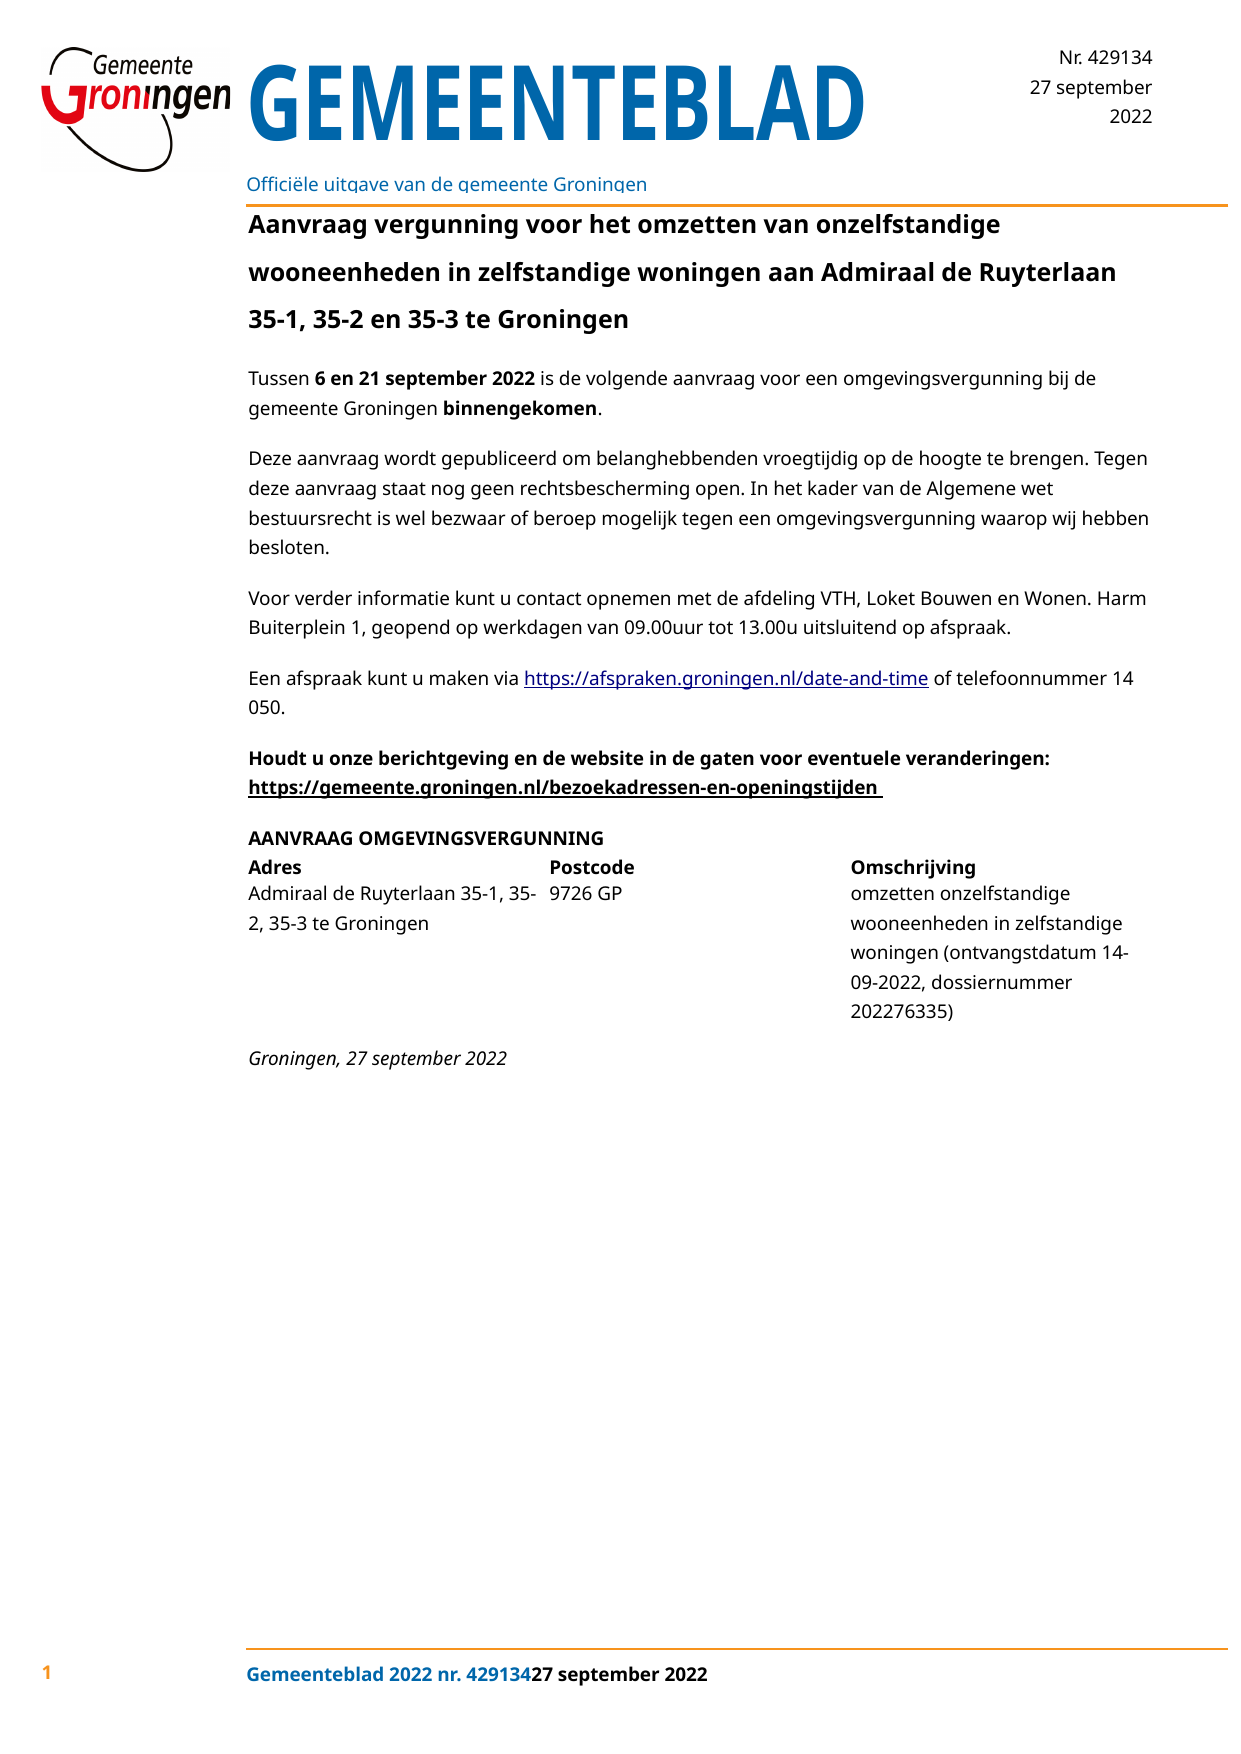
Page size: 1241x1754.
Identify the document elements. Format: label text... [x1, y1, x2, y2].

text Voor verder informatie kunt u contact opnemen met de afdeling VTH, Loket Bouwen en Wonen. Harm Buiterplein 1, geopend op werkdagen van 09.00uur tot 13.00u uitsluitend op afspraak. [248, 585, 1152, 640]
text Houdt u onze berichtgeving en de website in de gaten voor eventuele veranderingen: https://gemeente.groningen.nl/bezoekadressen-en-openingstijden [248, 745, 1152, 800]
text Groningen, 27 september 2022 [248, 1046, 1152, 1071]
text Aanvraag vergunning voor het omzetten van onzelfstandige wooneenheden in zelfstandige woningen aan Admiraal de Ruyterlaan 35-1, 35-2 en 35-3 te Groningen [248, 207, 1152, 336]
text Tussen 6 en 21 september 2022 is de volgende aanvraag voor een omgevingsvergunning bij de gemeente Groningen binnengekomen. [248, 366, 1152, 421]
text AANVRAAG OMGEVINGSVERGUNNING [248, 825, 1152, 850]
table_cell Admiraal de Ruyterlaan 35-1, 35-2, 35-3 te Groningen [248, 880, 549, 1024]
table_cell omzetten onzelfstandige wooneenheden in zelfstandige woningen (ontvangstdatum 14-09-2022, dossiernummer 202276335) [850, 880, 1152, 1024]
table_header Postcode [549, 854, 850, 880]
text Een afspraak kunt u maken via https://afspraken.groningen.nl/date-and-time of telefoonnummer 14 050. [248, 665, 1152, 720]
table_cell 9726 GP [549, 880, 850, 1024]
table_header Omschrijving [850, 854, 1152, 880]
picture [41, 47, 231, 172]
table_header Adres [248, 854, 549, 880]
text Deze aanvraag wordt gepubliceerd om belanghebbenden vroegtijdig op de hoogte te brengen. Tegen deze aanvraag staat nog geen rechtsbescherming open. In het kader van de Algemene wet bestuursrecht is wel bezwaar of beroep mogelijk tegen een omgevingsvergunning waarop wij hebben besloten. [248, 446, 1152, 560]
